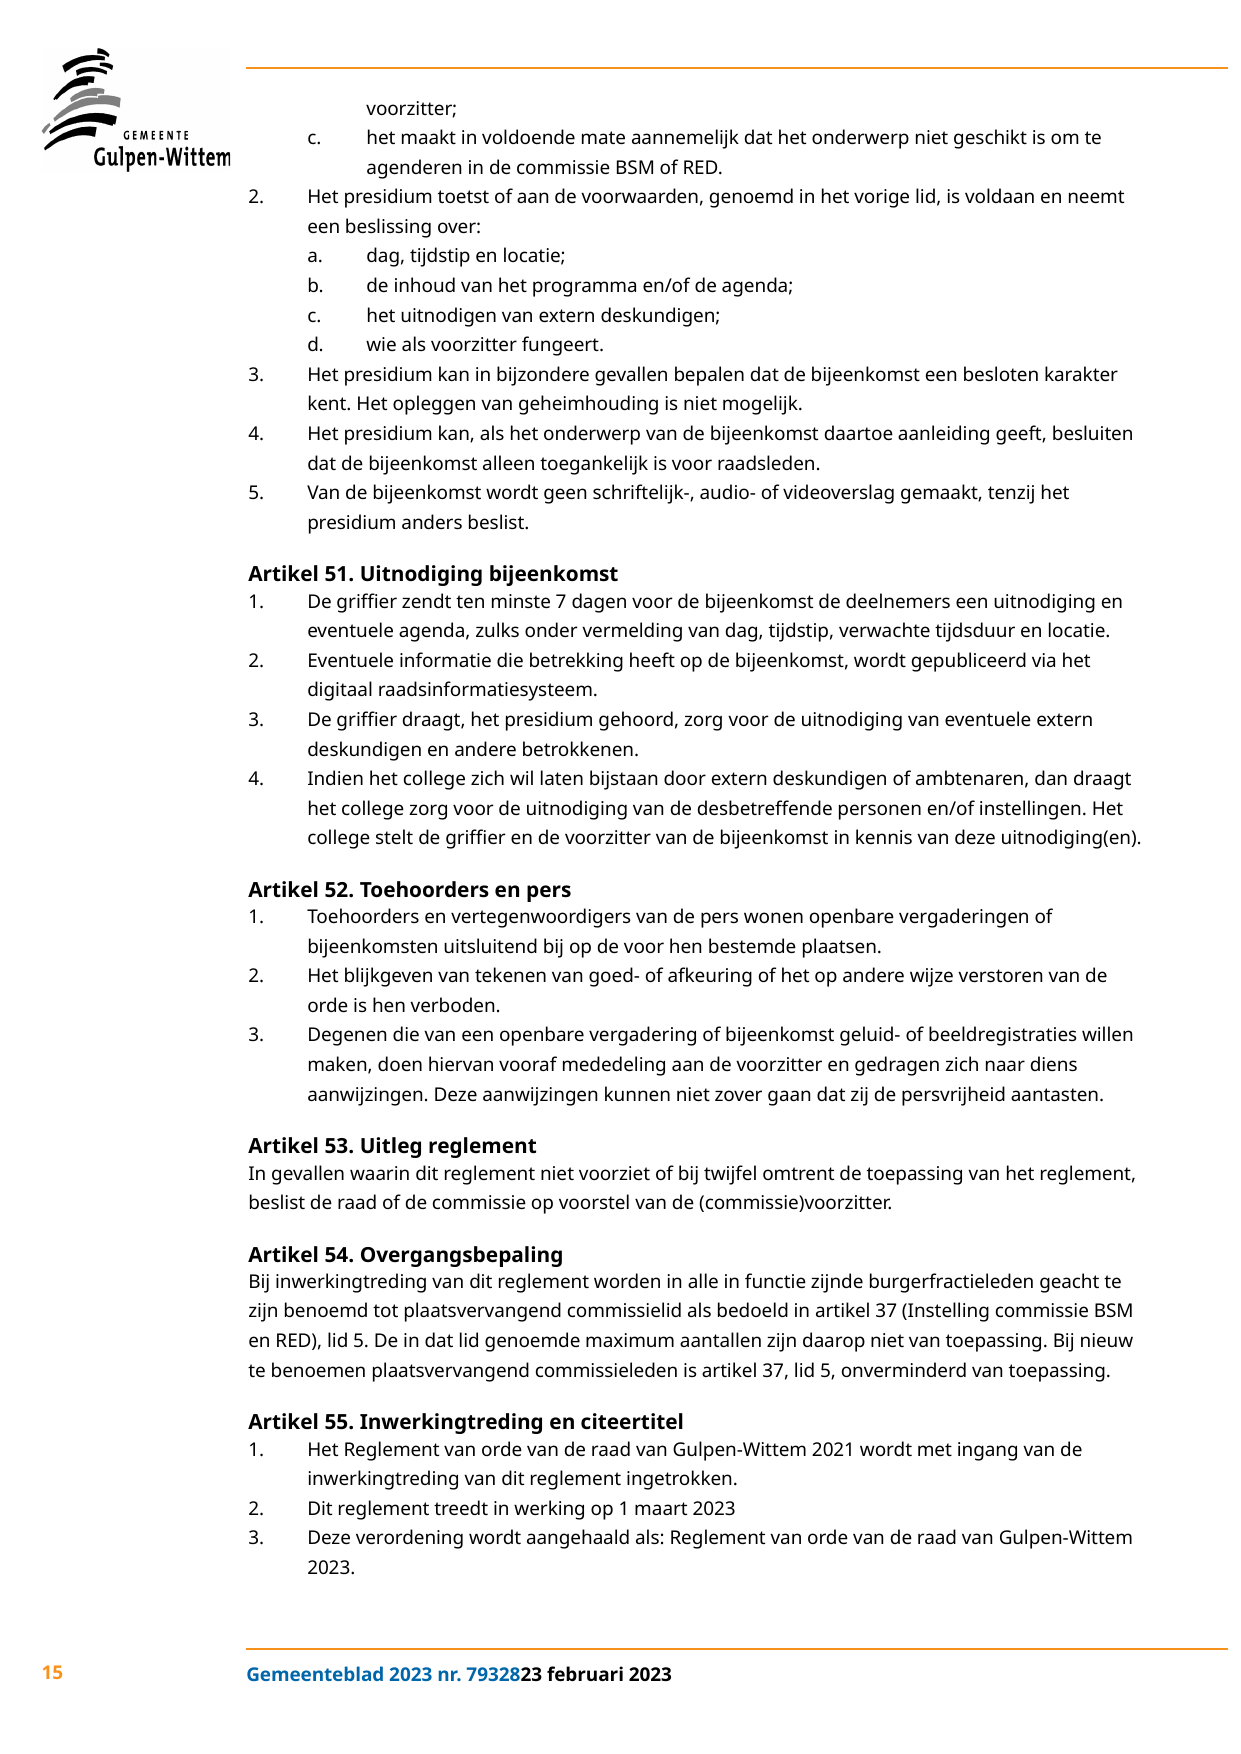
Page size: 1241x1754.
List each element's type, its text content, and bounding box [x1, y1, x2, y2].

list Degenen die van een openbare vergadering of bijeenkomst geluid- of beeldregistraties willen maken, doen hiervan vooraf mededeling aan de voorzitter en gedragen zich naar diens aanwijzingen. Deze aanwijzingen kunnen niet zover gaan dat zij de persvrijheid aantasten. [248, 1022, 1152, 1107]
list Deze verordening wordt aangehaald als: Reglement van orde van de raad van Gulpen-Wittem 2023. [248, 1524, 1152, 1580]
text Bij inwerkingtreding van dit reglement worden in alle in functie zijnde burgerfractieleden geacht te zijn benoemd tot plaatsvervangend commissielid als bedoeld in artikel 37 (Instelling commissie BSM en RED), lid 5. De in dat lid genoemde maximum aantallen zijn daarop niet van toepassing. Bij nieuw te benoemen plaatsvervangend commissieleden is artikel 37, lid 5, onverminderd van toepassing. [248, 1268, 1152, 1383]
list De griffier draagt, het presidium gehoord, zorg voor de uitnodiging van eventuele extern deskundigen en andere betrokkenen. [248, 706, 1152, 761]
list dag, tijdstip en locatie; [307, 243, 1152, 268]
text Artikel 51. Uitnodiging bijeenkomst [248, 559, 1152, 588]
list het maakt in voldoende mate aannemelijk dat het onderwerp niet geschikt is om te agenderen in de commissie BSM of RED. [307, 124, 1152, 180]
list Toehoorders en vertegenwoordigers van de pers wonen openbare vergaderingen of bijeenkomsten uitsluitend bij op de voor hen bestemde plaatsen. [248, 903, 1152, 959]
text Artikel 53. Uitleg reglement [248, 1131, 1152, 1160]
list Het presidium kan, als het onderwerp van de bijeenkomst daartoe aanleiding geeft, besluiten dat de bijeenkomst alleen toegankelijk is voor raadsleden. [248, 420, 1152, 476]
list Het presidium toetst of aan de voorwaarden, genoemd in het vorige lid, is voldaan en neemt een beslissing over: [248, 183, 1152, 239]
list Het Reglement van orde van de raad van Gulpen-Wittem 2021 wordt met ingang van de inwerkingtreding van dit reglement ingetrokken. [248, 1436, 1152, 1491]
list Het presidium kan in bijzondere gevallen bepalen dat de bijeenkomst een besloten karakter kent. Het opleggen van geheimhouding is niet mogelijk. [248, 361, 1152, 416]
list Het blijkgeven van tekenen van goed- of afkeuring of het op andere wijze verstoren van de orde is hen verboden. [248, 962, 1152, 1018]
picture [41, 47, 231, 172]
list wie als voorzitter fungeert. [307, 331, 1152, 357]
text Artikel 52. Toehoorders en pers [248, 875, 1152, 903]
list Dit reglement treedt in werking op 1 maart 2023 [248, 1495, 1152, 1521]
list Eventuele informatie die betrekking heeft op de bijeenkomst, wordt gepubliceerd via het digitaal raadsinformatiesysteem. [248, 647, 1152, 702]
list Van de bijeenkomst wordt geen schriftelijk-, audio- of videoverslag gemaakt, tenzij het presidium anders beslist. [248, 479, 1152, 535]
list de inhoud van het programma en/of de agenda; [307, 272, 1152, 298]
list voorzitter; [307, 95, 1152, 121]
list De griffier zendt ten minste 7 dagen voor de bijeenkomst de deelnemers een uitnodiging en eventuele agenda, zulks onder vermelding van dag, tijdstip, verwachte tijdsduur en locatie. [248, 588, 1152, 643]
text Artikel 54. Overgangsbepaling [248, 1240, 1152, 1268]
list het uitnodigen van extern deskundigen; [307, 302, 1152, 328]
text Artikel 55. Inwerkingtreding en citeertitel [248, 1407, 1152, 1436]
list Indien het college zich wil laten bijstaan door extern deskundigen of ambtenaren, dan draagt het college zorg voor de uitnodiging van de desbetreffende personen en/of instellingen. Het college stelt de griffier en de voorzitter van de bijeenkomst in kennis van deze uitnodiging(en). [248, 765, 1152, 850]
text In gevallen waarin dit reglement niet voorziet of bij twijfel omtrent de toepassing van het reglement, beslist de raad of de commissie op voorstel van de (commissie)voorzitter. [248, 1160, 1152, 1215]
